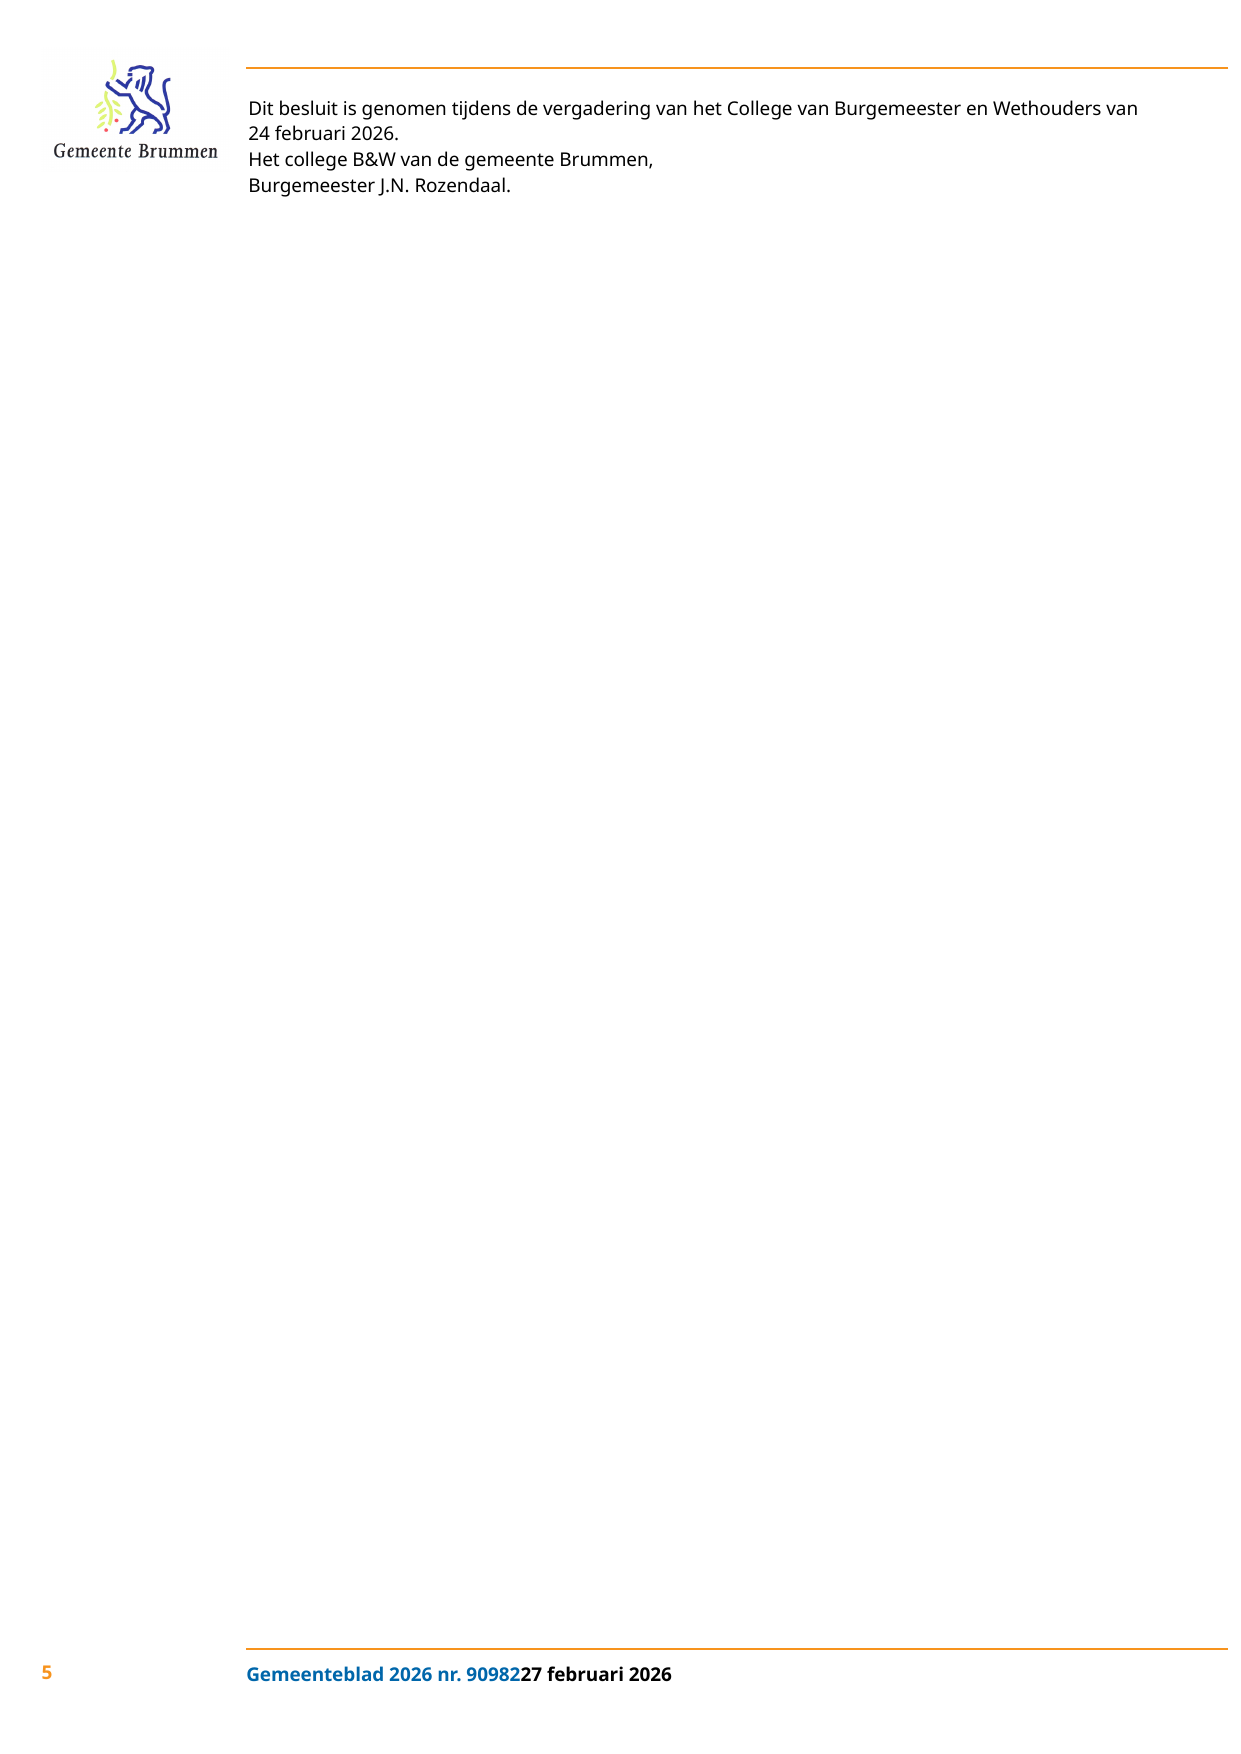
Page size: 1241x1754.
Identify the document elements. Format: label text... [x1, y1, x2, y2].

text Dit besluit is genomen tijdens de vergadering van het College van Burgemeester en Wethouders van 24 februari 2026. [248, 95, 1152, 146]
picture [41, 47, 231, 172]
text Het college B&W van de gemeente Brummen, [248, 146, 1152, 172]
text Burgemeester J.N. Rozendaal. [248, 172, 1152, 198]
